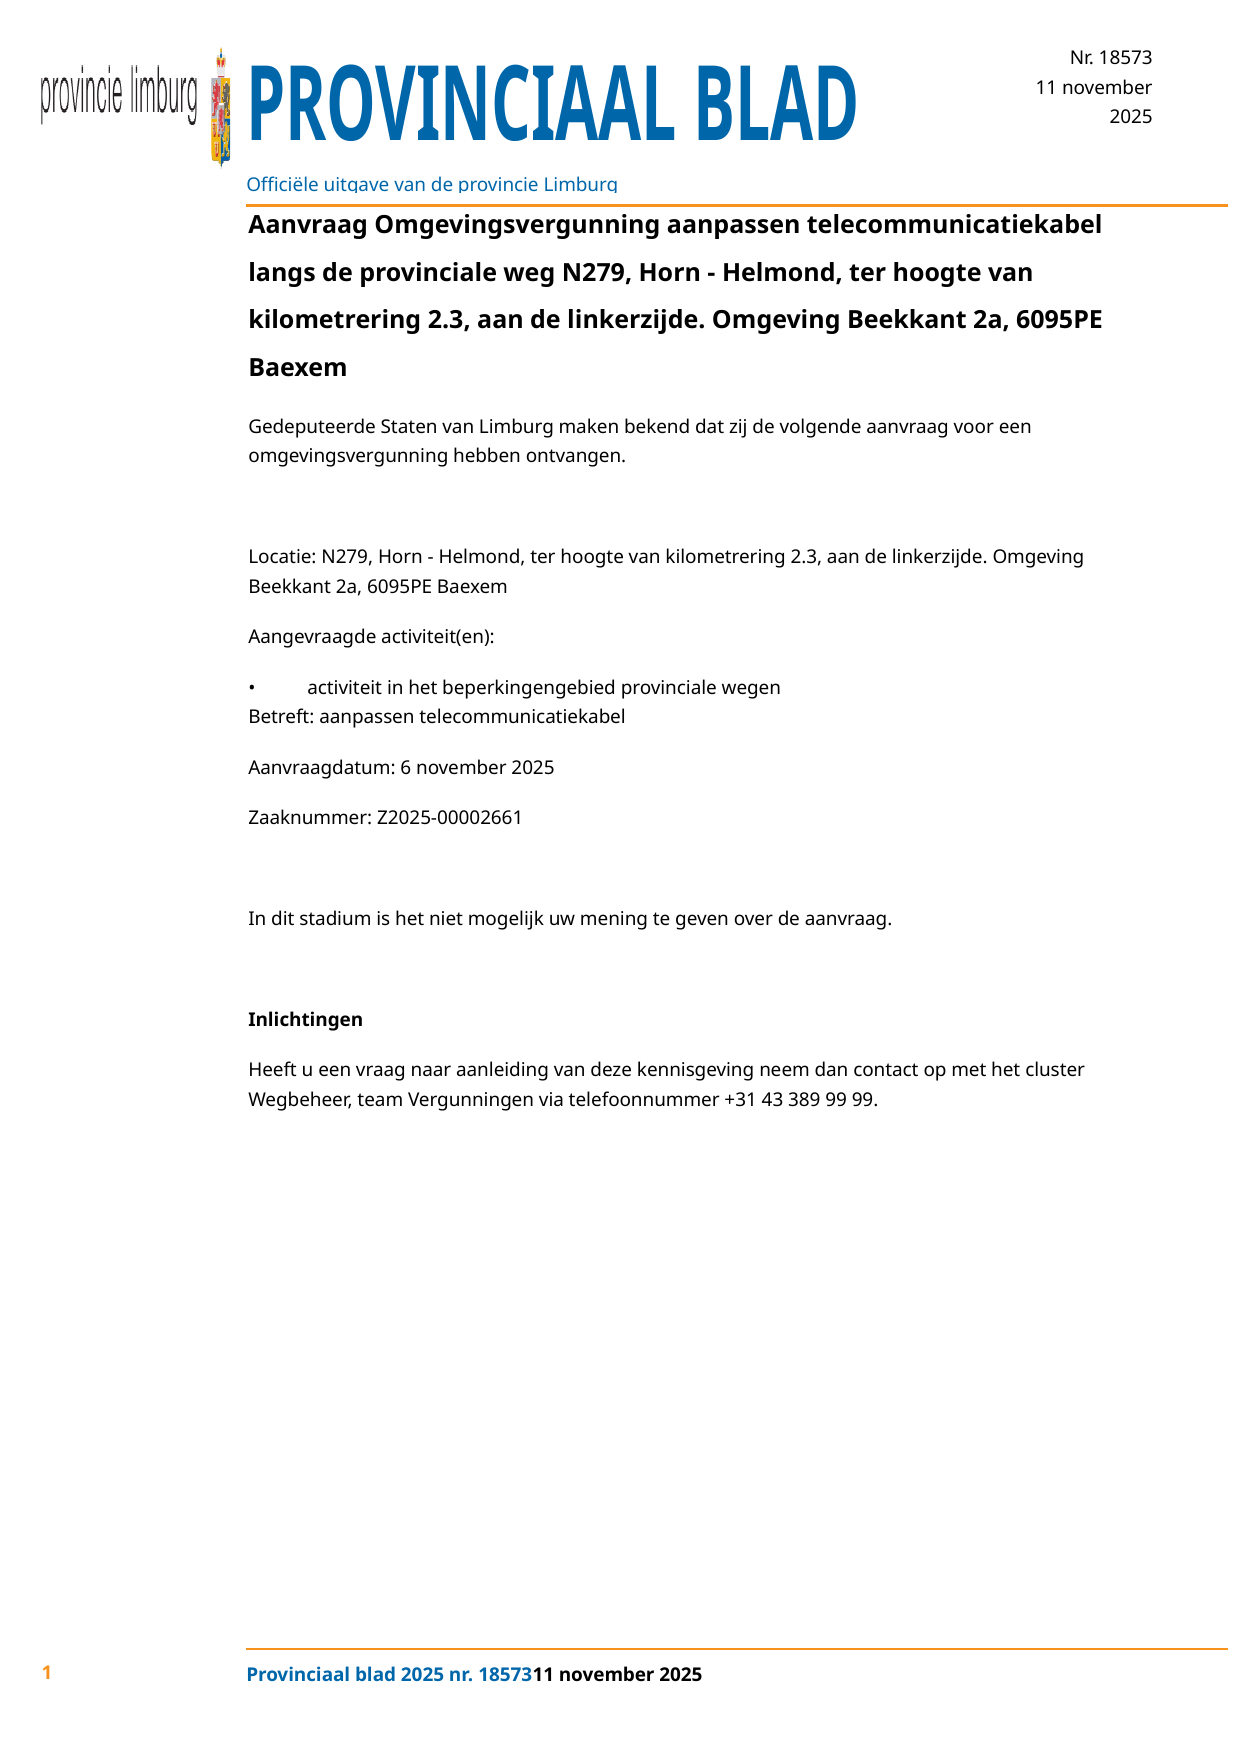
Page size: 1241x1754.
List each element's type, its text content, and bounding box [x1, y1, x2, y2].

text Heeft u een vraag naar aanleiding van deze kennisgeving neem dan contact op met het cluster Wegbeheer, team Vergunningen via telefoonnummer +31 43 389 99 99. [248, 1056, 1152, 1112]
text Betreft: aanpassen telecommunicatiekabel [248, 703, 1152, 729]
text Locatie: N279, Horn - Helmond, ter hoogte van kilometrering 2.3, aan de linkerzijde. Omgeving Beekkant 2a, 6095PE Baexem [248, 543, 1152, 599]
text In dit stadium is het niet mogelijk uw mening te geven over de aanvraag. [248, 905, 1152, 931]
text Aanvraag Omgevingsvergunning aanpassen telecommunicatiekabel langs de provinciale weg N279, Horn - Helmond, ter hoogte van kilometrering 2.3, aan de linkerzijde. Omgeving Beekkant 2a, 6095PE Baexem [248, 207, 1152, 384]
text Inlichtingen [248, 1006, 1152, 1032]
text Gedeputeerde Staten van Limburg maken bekend dat zij de volgende aanvraag voor een omgevingsvergunning hebben ontvangen. [248, 413, 1152, 468]
picture [41, 47, 231, 172]
text Aangevraagde activiteit(en): [248, 623, 1152, 649]
text Zaaknummer: Z2025-00002661 [248, 804, 1152, 830]
list activiteit in het beperkingengebied provinciale wegen [248, 674, 1152, 700]
text Aanvraagdatum: 6 november 2025 [248, 754, 1152, 780]
